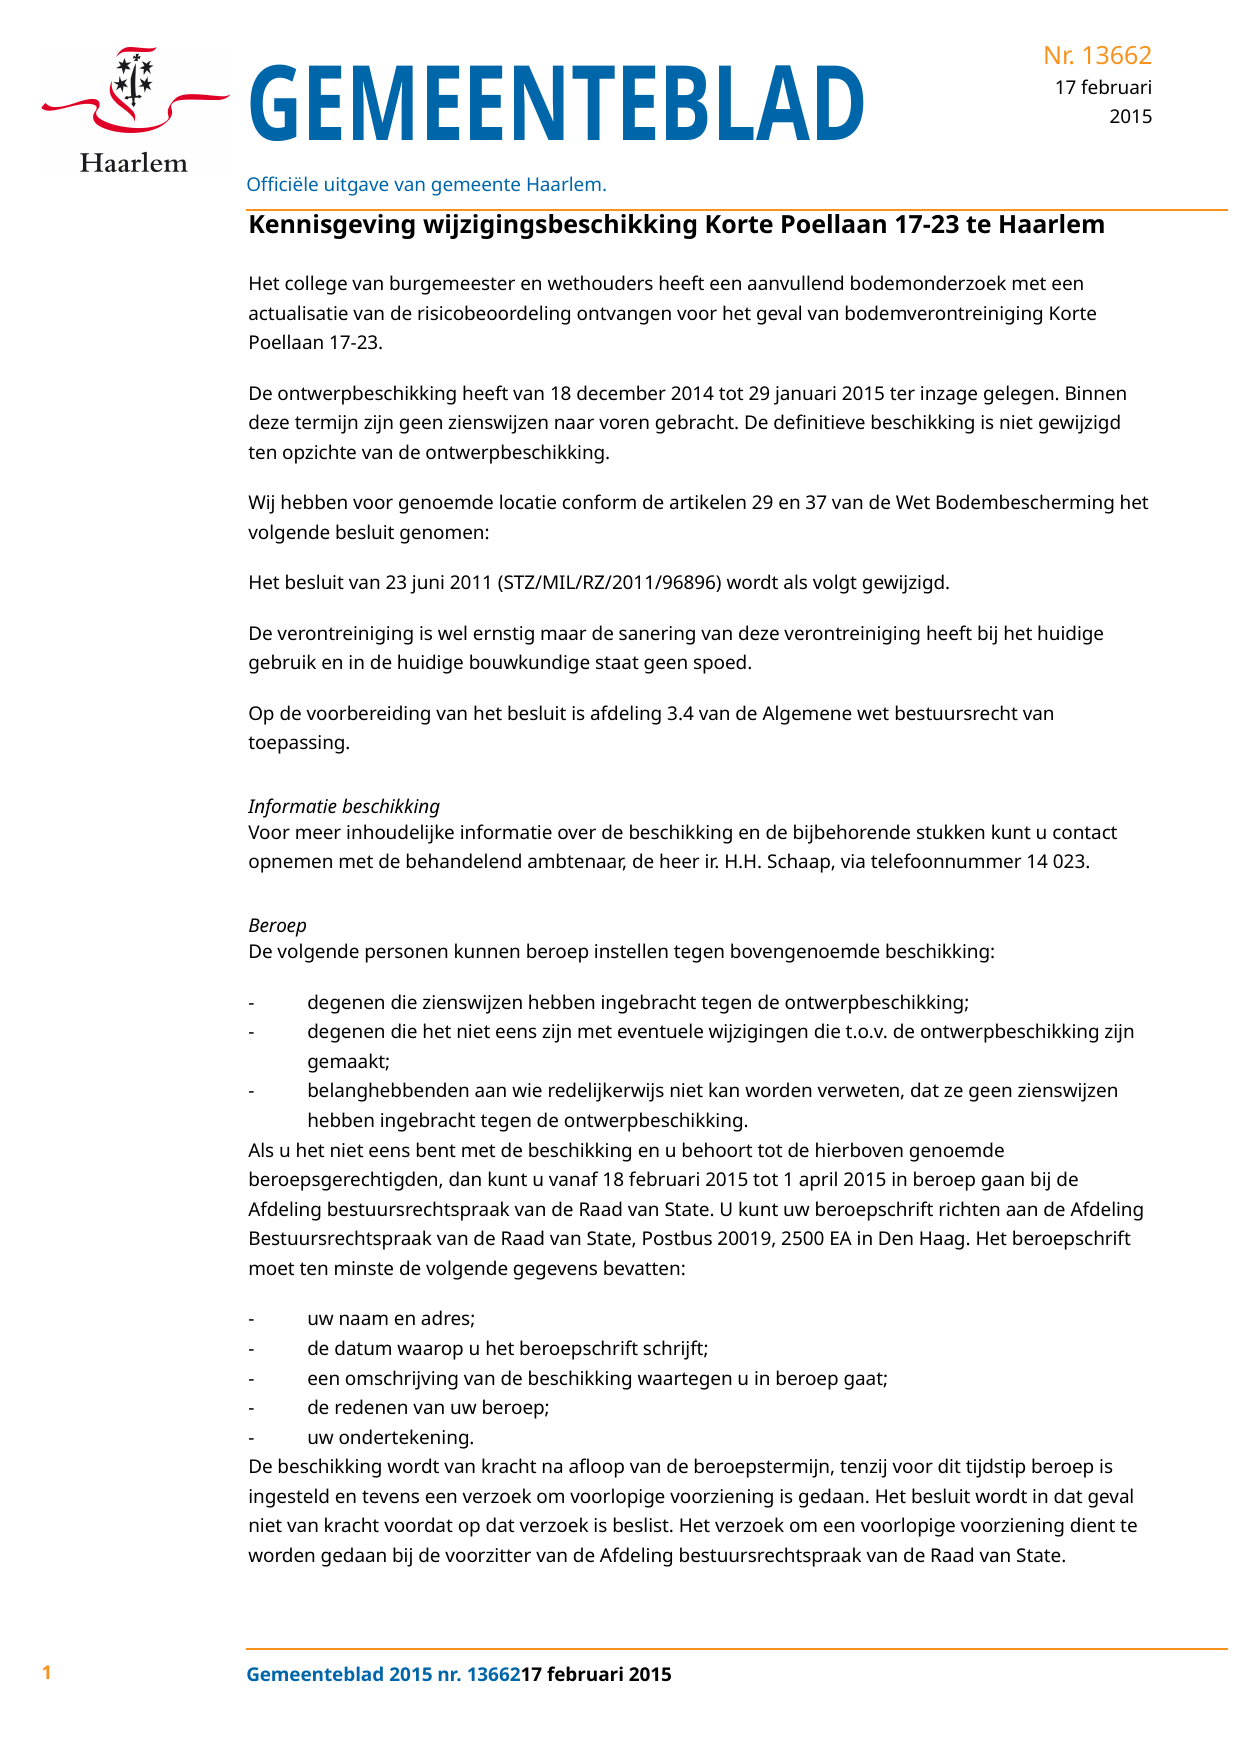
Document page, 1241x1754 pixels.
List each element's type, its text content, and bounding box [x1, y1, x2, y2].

list degenen die het niet eens zijn met eventuele wijzigingen die t.o.v. de ontwerpbeschikking zijn gemaakt; [248, 1018, 1152, 1074]
list uw naam en adres; [248, 1306, 1152, 1331]
list belanghebbenden aan wie redelijkerwijs niet kan worden verweten, dat ze geen zienswijzen hebben ingebracht tegen de ontwerpbeschikking. [248, 1078, 1152, 1133]
list de datum waarop u het beroepschrift schrijft; [248, 1335, 1152, 1361]
text De ontwerpbeschikking heeft van 18 december 2014 tot 29 januari 2015 ter inzage gelegen. Binnen deze termijn zijn geen zienswijzen naar voren gebracht. De definitieve beschikking is niet gewijzigd ten opzichte van de ontwerpbeschikking. [248, 380, 1152, 465]
text Wij hebben voor genoemde locatie conform de artikelen 29 en 37 van de Wet Bodembescherming het volgende besluit genomen: [248, 489, 1152, 545]
text Beroep [248, 913, 1152, 938]
text De volgende personen kunnen beroep instellen tegen bovengenoemde beschikking: [248, 938, 1152, 964]
text Informatie beschikking [248, 793, 1152, 819]
list een omschrijving van de beschikking waartegen u in beroep gaat; [248, 1365, 1152, 1390]
text Het besluit van 23 juni 2011 (STZ/MIL/RZ/2011/96896) wordt als volgt gewijzigd. [248, 569, 1152, 595]
text De beschikking wordt van kracht na afloop van de beroepstermijn, tenzij voor dit tijdstip beroep is ingesteld en tevens een verzoek om voorlopige voorziening is gedaan. Het besluit wordt in dat geval niet van kracht voordat op dat verzoek is beslist. Het verzoek om een voorlopige voorziening dient te worden gedaan bij de voorzitter van de Afdeling bestuursrechtspraak van de Raad van State. [248, 1453, 1152, 1568]
text Kennisgeving wijzigingsbeschikking Korte Poellaan 17-23 te Haarlem [248, 211, 1152, 241]
list de redenen van uw beroep; [248, 1394, 1152, 1420]
text Het college van burgemeester en wethouders heeft een aanvullend bodemonderzoek met een actualisatie van de risicobeoordeling ontvangen voor het geval van bodemverontreiniging Korte Poellaan 17-23. [248, 270, 1152, 355]
text Op de voorbereiding van het besluit is afdeling 3.4 van de Algemene wet bestuursrecht van toepassing. [248, 700, 1152, 755]
list degenen die zienswijzen hebben ingebracht tegen de ontwerpbeschikking; [248, 989, 1152, 1014]
text De verontreiniging is wel ernstig maar de sanering van deze verontreiniging heeft bij het huidige gebruik en in de huidige bouwkundige staat geen spoed. [248, 620, 1152, 675]
text Voor meer inhoudelijke informatie over de beschikking en de bijbehorende stukken kunt u contact opnemen met de behandelend ambtenaar, de heer ir. H.H. Schaap, via telefoonnummer 14 023. [248, 819, 1152, 874]
text Als u het niet eens bent met de beschikking en u behoort tot de hierboven genoemde beroepsgerechtigden, dan kunt u vanaf 18 februari 2015 tot 1 april 2015 in beroep gaan bij de Afdeling bestuursrechtspraak van de Raad van State. U kunt uw beroepschrift richten aan de Afdeling Bestuursrechtspraak van de Raad van State, Postbus 20019, 2500 EA in Den Haag. Het beroepschrift moet ten minste de volgende gegevens bevatten: [248, 1137, 1152, 1281]
picture [41, 47, 231, 172]
list uw ondertekening. [248, 1424, 1152, 1449]
